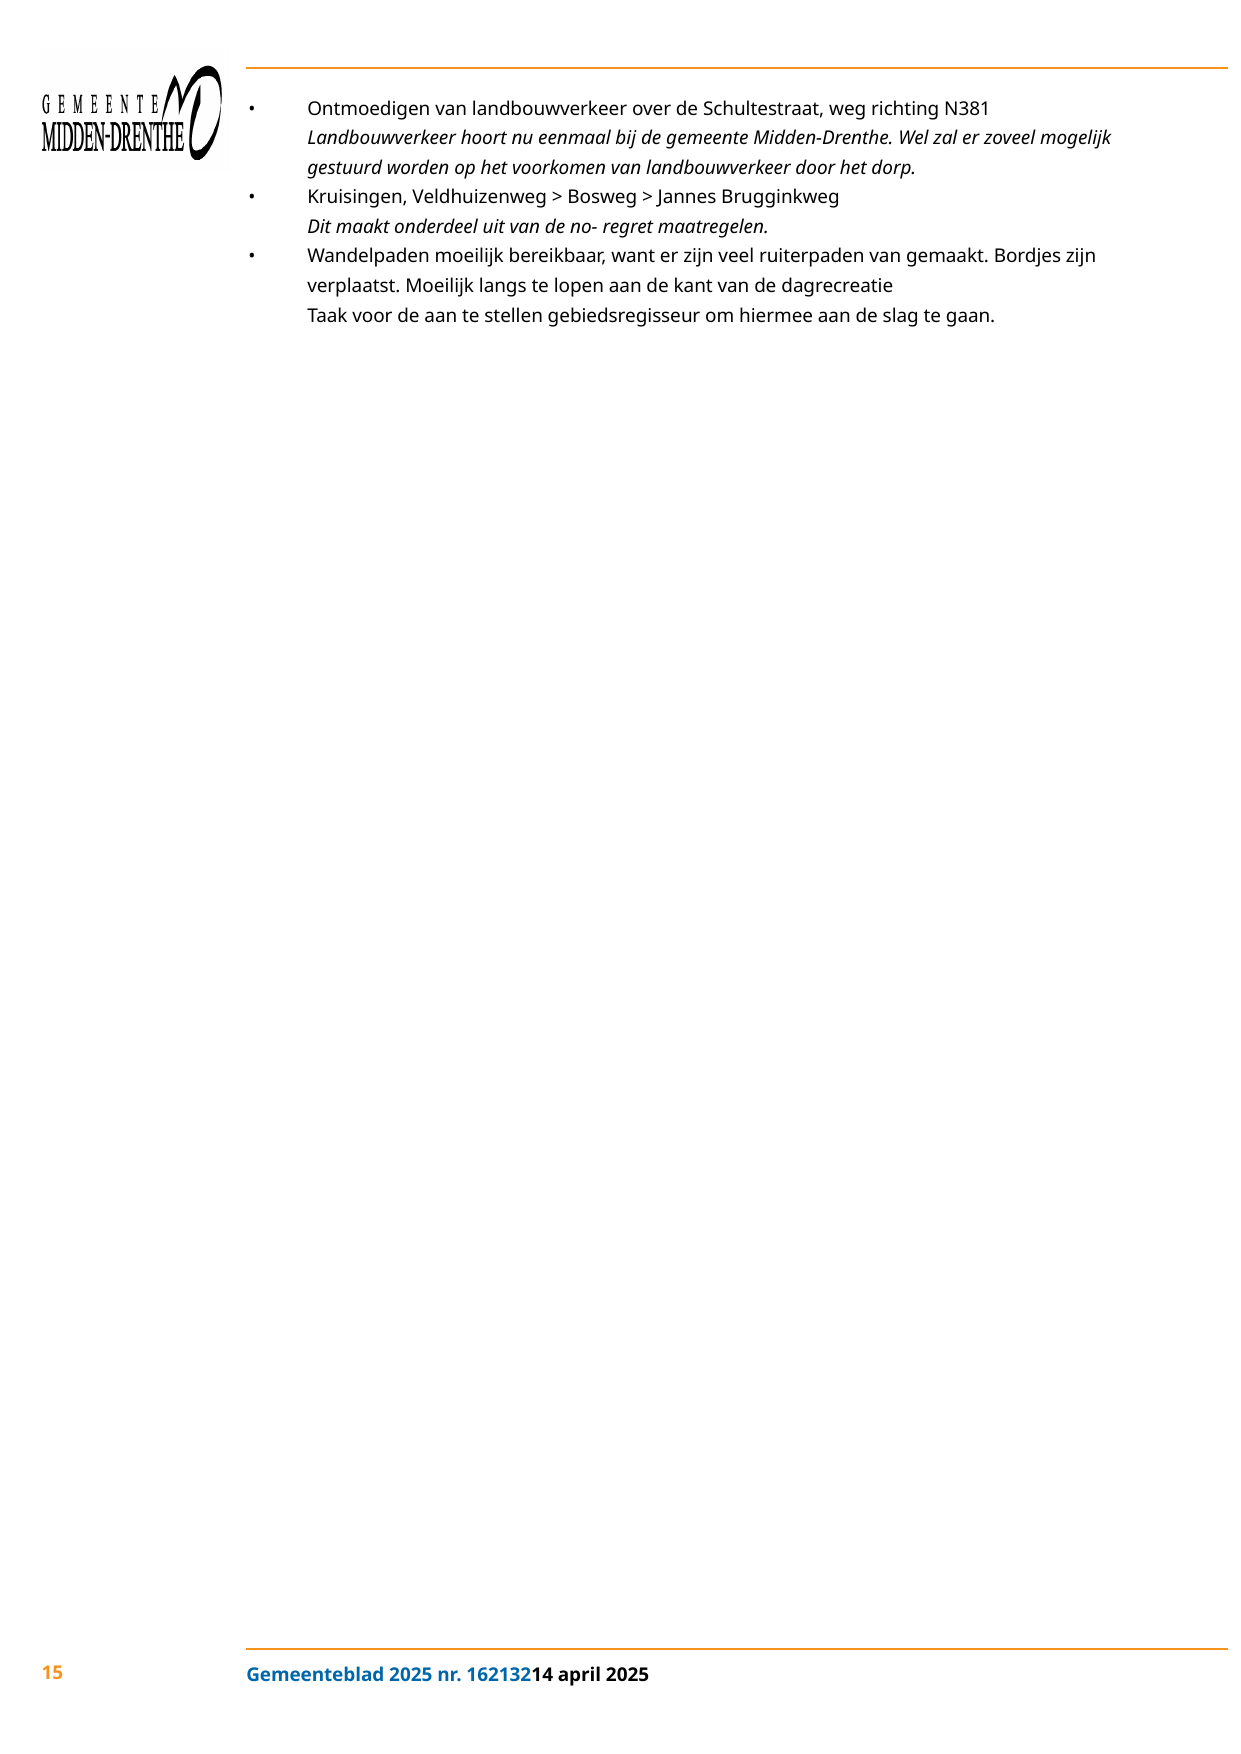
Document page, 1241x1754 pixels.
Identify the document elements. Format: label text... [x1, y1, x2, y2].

list Wandelpaden moeilijk bereikbaar, want er zijn veel ruiterpaden van gemaakt. Bordjes zijn verplaatst. Moeilijk langs te lopen aan de kant van de dagrecreatie [248, 243, 1152, 298]
list Dit maakt onderdeel uit van de no- regret maatregelen. [248, 213, 1152, 239]
list Taak voor de aan te stellen gebiedsregisseur om hiermee aan de slag te gaan. [248, 302, 1152, 328]
list Landbouwverkeer hoort nu eenmaal bij de gemeente Midden-Drenthe. Wel zal er zoveel mogelijk gestuurd worden op het voorkomen van landbouwverkeer door het dorp. [248, 124, 1152, 180]
list Ontmoedigen van landbouwverkeer over de Schultestraat, weg richting N381 [248, 95, 1152, 121]
list Kruisingen, Veldhuizenweg > Bosweg > Jannes Brugginkweg [248, 183, 1152, 209]
picture [41, 47, 231, 172]
